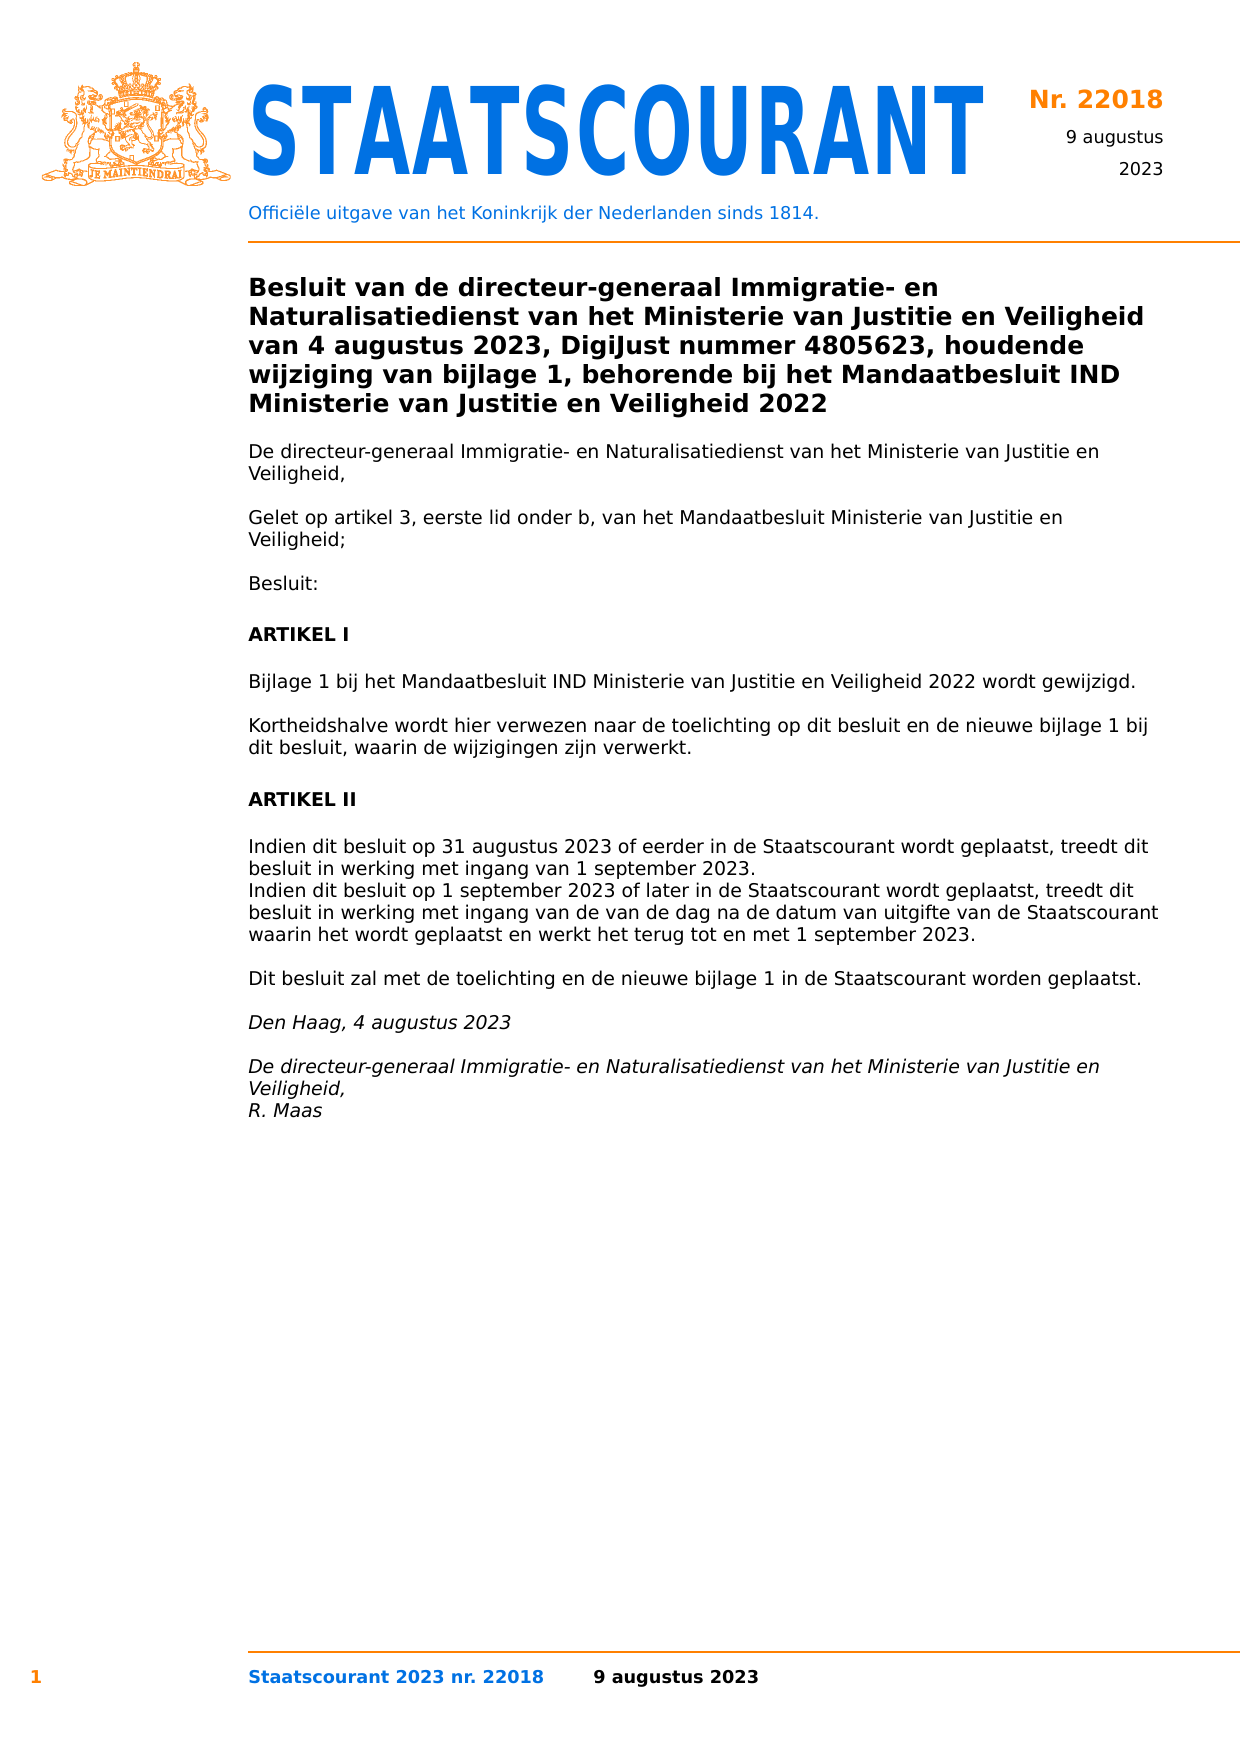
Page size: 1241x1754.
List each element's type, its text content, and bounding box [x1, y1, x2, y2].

text Besluit: [248, 572, 1163, 594]
picture [41, 62, 231, 186]
text Indien dit besluit op 31 augustus 2023 of eerder in de Staatscourant wordt geplaatst, treedt dit besluit in werking met ingang van 1 september 2023. [248, 836, 1163, 880]
table_cell 2023 [998, 153, 1240, 203]
subtitle ARTIKEL I [248, 624, 1163, 646]
table_header [25, 62, 248, 241]
text Bijlage 1 bij het Mandaatbesluit IND Ministerie van Justitie en Veiligheid 2022 wordt gewijzigd. [248, 671, 1163, 693]
table_cell 9 augustus [998, 121, 1240, 153]
text De directeur-generaal Immigratie- en Naturalisatiedienst van het Ministerie van Justitie en Veiligheid, [248, 441, 1163, 485]
subtitle Besluit van de directeur-generaal Immigratie- en Naturalisatiedienst van het Ministerie van Justitie en Veiligheid van 4 augustus 2023, DigiJust nummer 4805623, houdende wijziging van bijlage 1, behorende bij het Mandaatbesluit IND Ministerie van Justitie en Veiligheid 2022 [248, 273, 1163, 419]
text De directeur-generaal Immigratie- en Naturalisatiedienst van het Ministerie van Justitie en Veiligheid, R. Maas [248, 1056, 1163, 1122]
table_header STAATSCOURANT [248, 62, 998, 203]
text Gelet op artikel 3, eerste lid onder b, van het Mandaatbesluit Ministerie van Justitie en Veiligheid; [248, 507, 1163, 551]
text Kortheidshalve wordt hier verwezen naar de toelichting op dit besluit en de nieuwe bijlage 1 bij dit besluit, waarin de wijzigingen zijn verwerkt. [248, 715, 1163, 759]
text Den Haag, 4 augustus 2023 [248, 1012, 1163, 1034]
text Indien dit besluit op 1 september 2023 of later in de Staatscourant wordt geplaatst, treedt dit besluit in werking met ingang van de van de dag na de datum van uitgifte van de Staatscourant waarin het wordt geplaatst en werkt het terug tot en met 1 september 2023. [248, 880, 1163, 946]
table_header Nr. 22018 [998, 62, 1240, 121]
subtitle ARTIKEL II [248, 789, 1163, 811]
table_cell Officiële uitgave van het Koninkrijk der Nederlanden sinds 1814. [248, 203, 1240, 241]
text Dit besluit zal met de toelichting en de nieuwe bijlage 1 in de Staatscourant worden geplaatst. [248, 968, 1163, 990]
